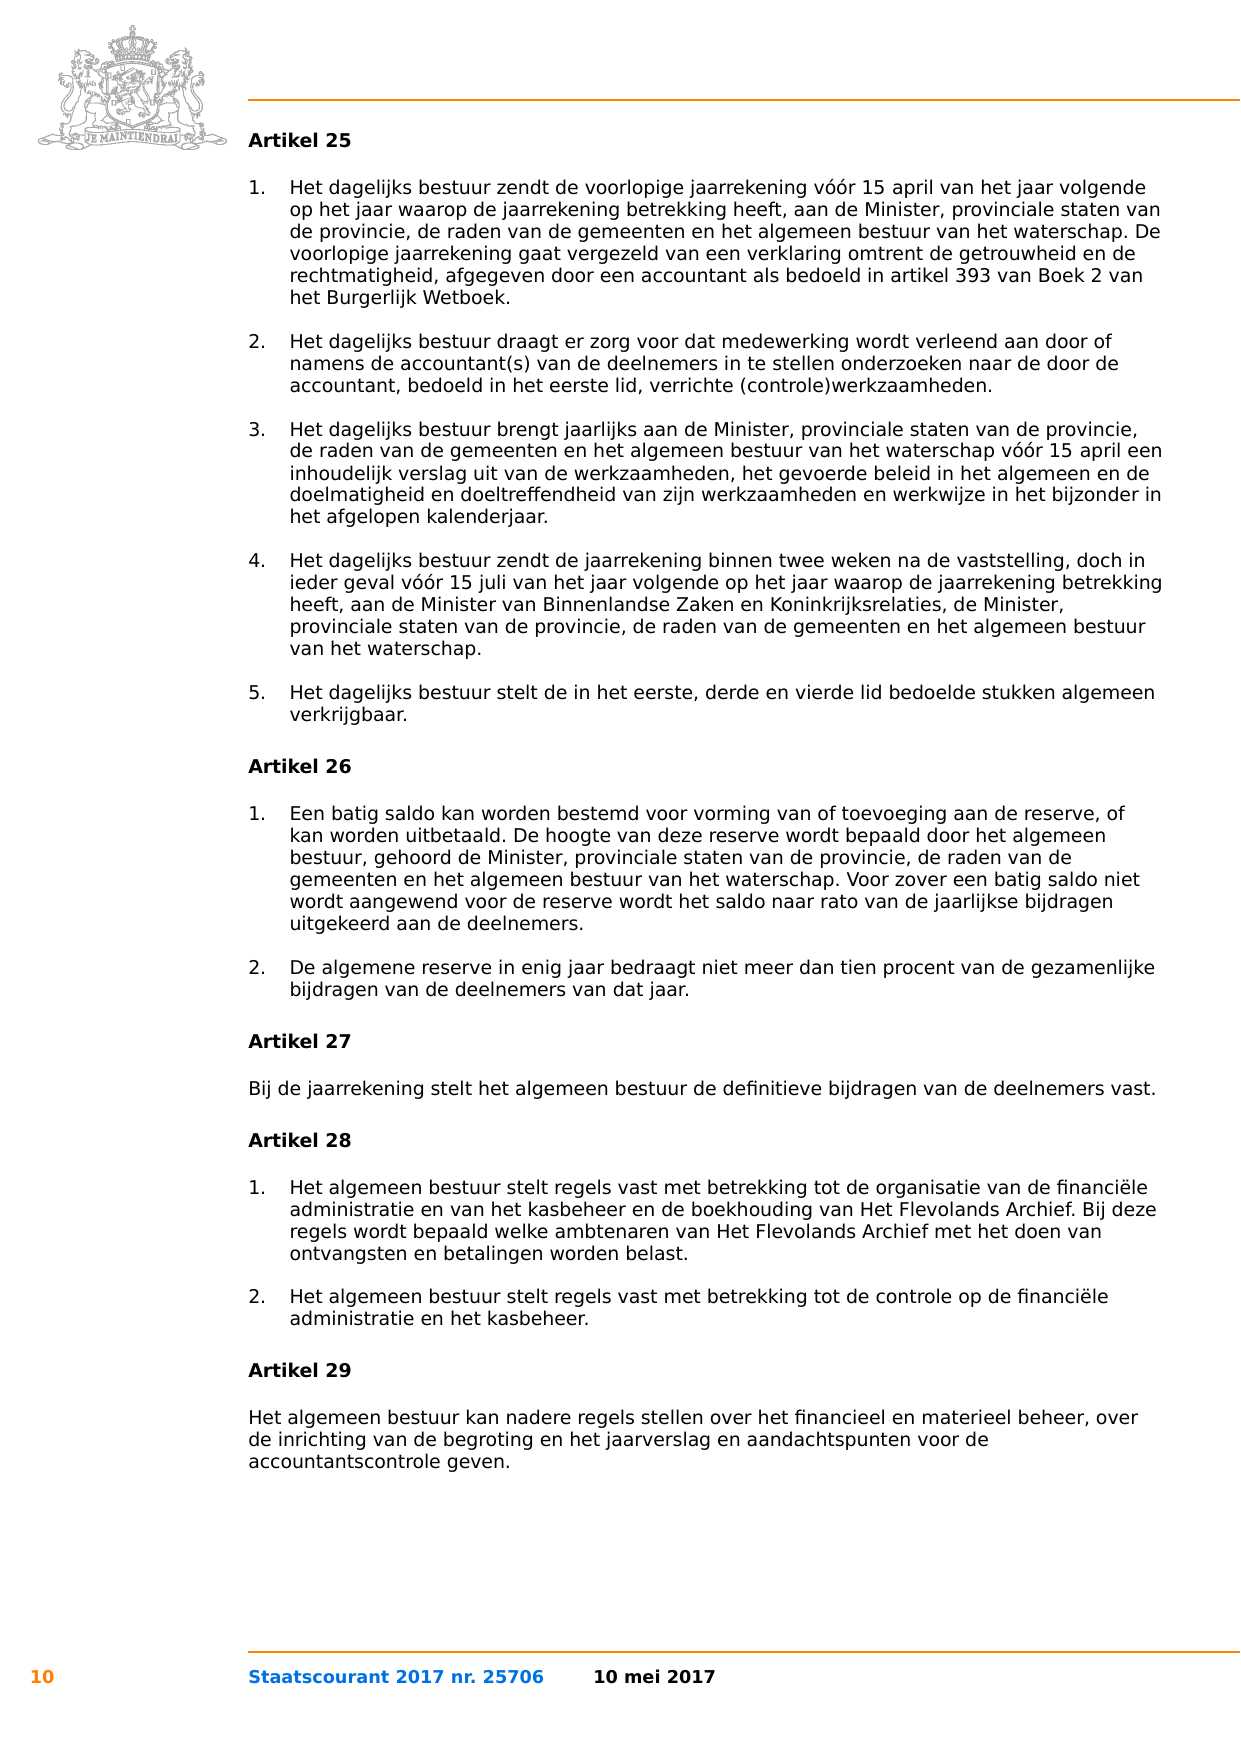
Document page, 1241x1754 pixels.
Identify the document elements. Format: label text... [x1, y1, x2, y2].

text 1. Het algemeen bestuur stelt regels vast met betrekking tot de organisatie van de financiële administratie en van het kasbeheer en de boekhouding van Het Flevolands Archief. Bij deze regels wordt bepaald welke ambtenaren van Het Flevolands Archief met het doen van ontvangsten en betalingen worden belast. [248, 1177, 1163, 1264]
picture [38, 25, 227, 150]
subtitle Artikel 26 [248, 756, 1163, 778]
text 1. Een batig saldo kan worden bestemd voor vorming van of toevoeging aan de reserve, of kan worden uitbetaald. De hoogte van deze reserve wordt bepaald door het algemeen bestuur, gehoord de Minister, provinciale staten van de provincie, de raden van de gemeenten en het algemeen bestuur van het waterschap. Voor zover een batig saldo niet wordt aangewend voor de reserve wordt het saldo naar rato van de jaarlijkse bijdragen uitgekeerd aan de deelnemers. [248, 803, 1163, 935]
text 5. Het dagelijks bestuur stelt de in het eerste, derde en vierde lid bedoelde stukken algemeen verkrijgbaar. [248, 682, 1163, 726]
text 1. Het dagelijks bestuur zendt de voorlopige jaarrekening vóór 15 april van het jaar volgende op het jaar waarop de jaarrekening betrekking heeft, aan de Minister, provinciale staten van de provincie, de raden van de gemeenten en het algemeen bestuur van het waterschap. De voorlopige jaarrekening gaat vergezeld van een verklaring omtrent de getrouwheid en de rechtmatigheid, afgegeven door een accountant als bedoeld in artikel 393 van Boek 2 van het Burgerlijk Wetboek. [248, 177, 1163, 309]
subtitle Artikel 27 [248, 1031, 1163, 1053]
text 2. De algemene reserve in enig jaar bedraagt niet meer dan tien procent van de gezamenlijke bijdragen van de deelnemers van dat jaar. [248, 957, 1163, 1001]
subtitle Artikel 28 [248, 1129, 1163, 1152]
text 2. Het algemeen bestuur stelt regels vast met betrekking tot de controle op de financiële administratie en het kasbeheer. [248, 1286, 1163, 1330]
text Bij de jaarrekening stelt het algemeen bestuur de definitieve bijdragen van de deelnemers vast. [248, 1078, 1163, 1099]
subtitle Artikel 29 [248, 1360, 1163, 1382]
subtitle Artikel 25 [248, 130, 1163, 152]
text 3. Het dagelijks bestuur brengt jaarlijks aan de Minister, provinciale staten van de provincie, de raden van de gemeenten en het algemeen bestuur van het waterschap vóór 15 april een inhoudelijk verslag uit van de werkzaamheden, het gevoerde beleid in het algemeen en de doelmatigheid en doeltreffendheid van zijn werkzaamheden en werkwijze in het bijzonder in het afgelopen kalenderjaar. [248, 418, 1163, 528]
text 2. Het dagelijks bestuur draagt er zorg voor dat medewerking wordt verleend aan door of namens de accountant(s) van de deelnemers in te stellen onderzoeken naar de door de accountant, bedoeld in het eerste lid, verrichte (controle)werkzaamheden. [248, 331, 1163, 397]
text Het algemeen bestuur kan nadere regels stellen over het financieel en materieel beheer, over de inrichting van de begroting en het jaarverslag en aandachtspunten voor de accountantscontrole geven. [248, 1407, 1163, 1473]
text 4. Het dagelijks bestuur zendt de jaarrekening binnen twee weken na de vaststelling, doch in ieder geval vóór 15 juli van het jaar volgende op het jaar waarop de jaarrekening betrekking heeft, aan de Minister van Binnenlandse Zaken en Koninkrijksrelaties, de Minister, provinciale staten van de provincie, de raden van de gemeenten en het algemeen bestuur van het waterschap. [248, 550, 1163, 660]
